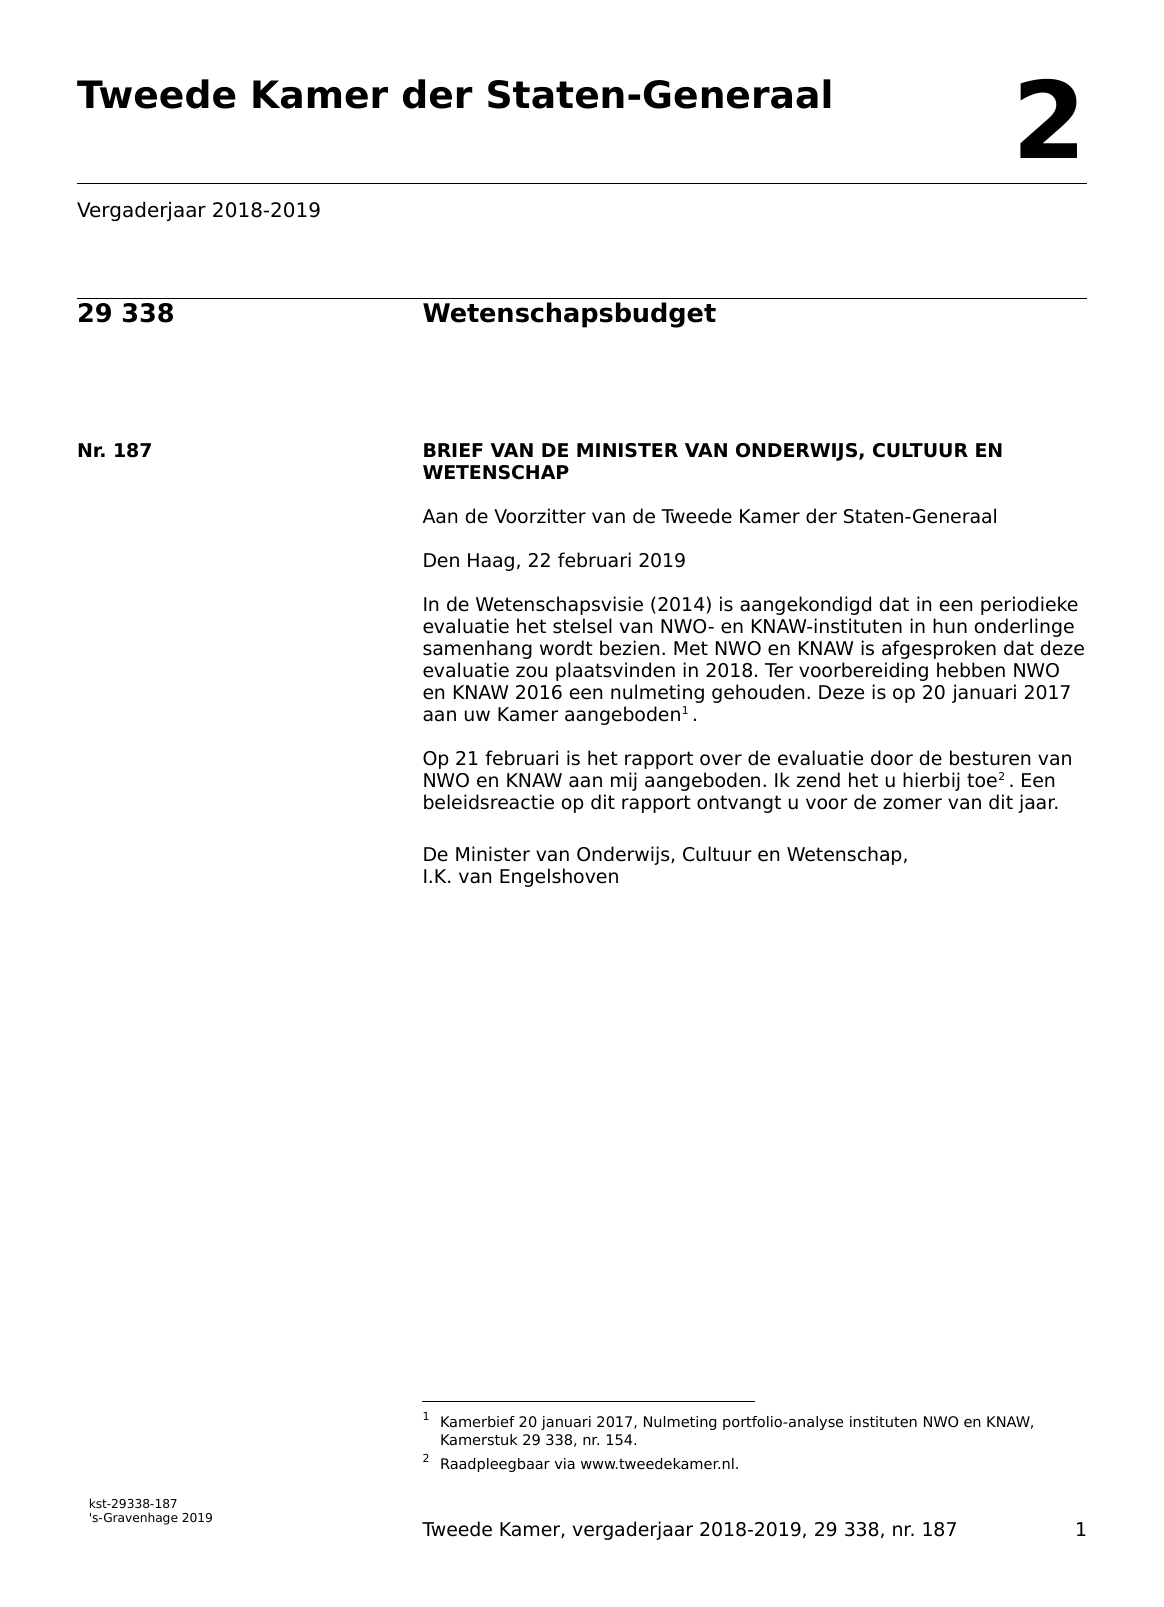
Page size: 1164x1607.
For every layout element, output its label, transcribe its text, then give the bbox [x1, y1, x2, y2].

text De Minister van Onderwijs, Cultuur en Wetenschap, I.K. van Engelshoven [422, 844, 1087, 888]
table_cell Vergaderjaar 2018-2019 [77, 184, 1087, 298]
subtitle 29 338 Wetenschapsbudget [77, 299, 1087, 329]
text Op 21 februari is het rapport over de evaluatie door de besturen van NWO en KNAW aan mij aangeboden. Ik zend het u hierbij toe. Een beleidsreactie op dit rapport ontvangt u voor de zomer van dit jaar. [422, 748, 1087, 814]
text 's-Gravenhage 2019 [88, 1511, 323, 1525]
text Den Haag, 22 februari 2019 [422, 550, 1087, 572]
text Aan de Voorzitter van de Tweede Kamer der Staten-Generaal [422, 506, 1087, 528]
text kst-29338-187 [88, 1497, 323, 1511]
table_header 2 [886, 59, 1087, 183]
text In de Wetenschapsvisie (2014) is aangekondigd dat in een periodieke evaluatie het stelsel van NWO- en KNAW-instituten in hun onderlinge samenhang wordt bezien. Met NWO en KNAW is afgesproken dat deze evaluatie zou plaatsvinden in 2018. Ter voorbereiding hebben NWO en KNAW 2016 een nulmeting gehouden. Deze is op 20 januari 2017 aan uw Kamer aangeboden. [422, 594, 1087, 726]
text Kamerbief 20 januari 2017, Nulmeting portfolio-analyse instituten NWO en KNAW, Kamerstuk 29 338, nr. 154. [422, 1410, 1087, 1449]
table_header Tweede Kamer der Staten-Generaal [77, 59, 886, 183]
subtitle Nr. 187 BRIEF VAN DE MINISTER VAN ONDERWIJS, CULTUUR EN WETENSCHAP [77, 440, 1087, 484]
text Raadpleegbaar via www.tweedekamer.nl. [422, 1452, 1087, 1474]
